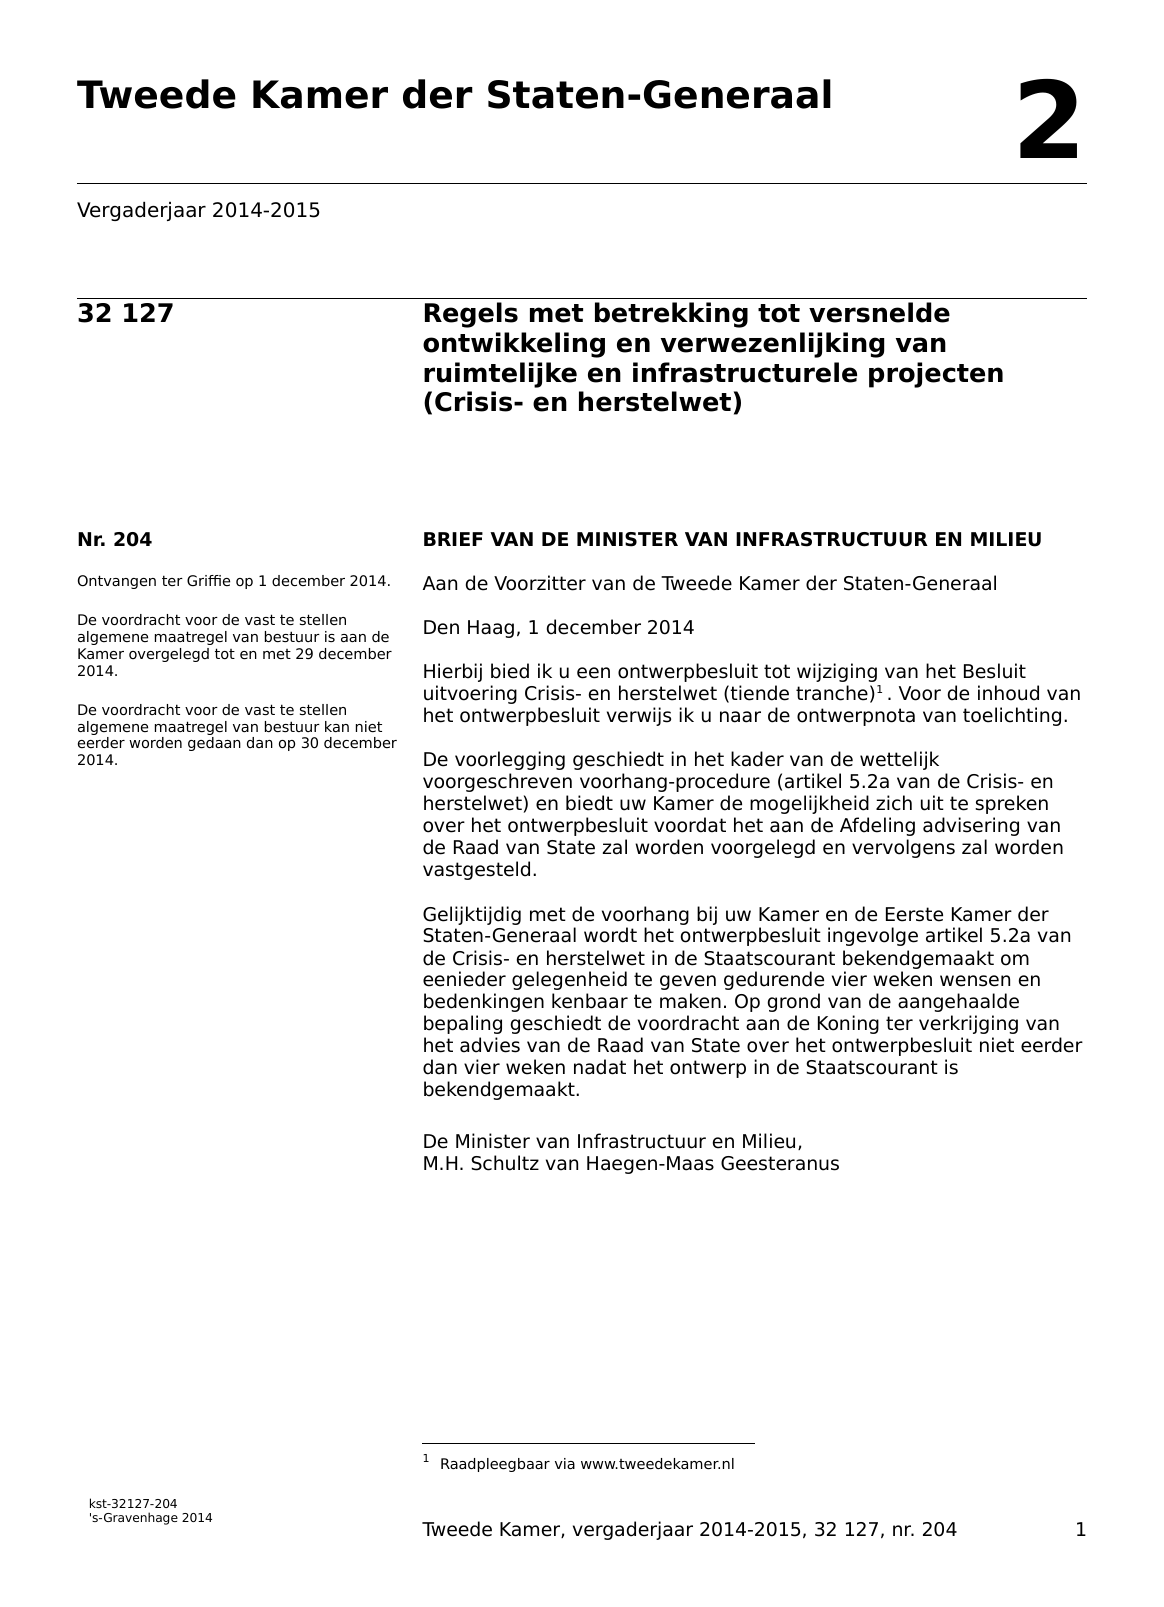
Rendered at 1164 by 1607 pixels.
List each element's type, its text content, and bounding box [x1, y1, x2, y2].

text Hierbij bied ik u een ontwerpbesluit tot wijziging van het Besluit uitvoering Crisis- en herstelwet (tiende tranche). Voor de inhoud van het ontwerpbesluit verwijs ik u naar de ontwerpnota van toelichting. [422, 661, 1087, 727]
text Gelijktijdig met de voorhang bij uw Kamer en de Eerste Kamer der Staten-Generaal wordt het ontwerpbesluit ingevolge artikel 5.2a van de Crisis- en herstelwet in de Staatscourant bekendgemaakt om eenieder gelegenheid te geven gedurende vier weken wensen en bedenkingen kenbaar te maken. Op grond van de aangehaalde bepaling geschiedt de voordracht aan de Koning ter verkrijging van het advies van de Raad van State over het ontwerpbesluit niet eerder dan vier weken nadat het ontwerp in de Staatscourant is bekendgemaakt. [422, 903, 1087, 1101]
table_cell Vergaderjaar 2014-2015 [77, 184, 1087, 298]
text Raadpleegbaar via www.tweedekamer.nl [422, 1452, 1087, 1474]
text [77, 590, 399, 612]
text Ontvangen ter Griffie op 1 december 2014. [77, 573, 399, 590]
text Aan de Voorzitter van de Tweede Kamer der Staten-Generaal [422, 573, 1087, 595]
table_header 2 [886, 59, 1087, 183]
text De voordracht voor de vast te stellen algemene maatregel van bestuur kan niet eerder worden gedaan dan op 30 december 2014. [77, 702, 399, 769]
text [77, 679, 399, 702]
text De voordracht voor de vast te stellen algemene maatregel van bestuur is aan de Kamer overgelegd tot en met 29 december 2014. [77, 612, 399, 679]
table_header Tweede Kamer der Staten-Generaal [77, 59, 886, 183]
text Den Haag, 1 december 2014 [422, 617, 1087, 639]
text De Minister van Infrastructuur en Milieu, M.H. Schultz van Haegen-Maas Geesteranus [422, 1131, 1087, 1175]
text De voorlegging geschiedt in het kader van de wettelijk voorgeschreven voorhang-procedure (artikel 5.2a van de Crisis- en herstelwet) en biedt uw Kamer de mogelijkheid zich uit te spreken over het ontwerpbesluit voordat het aan de Afdeling advisering van de Raad van State zal worden voorgelegd en vervolgens zal worden vastgesteld. [422, 749, 1087, 881]
subtitle 32 127 Regels met betrekking tot versnelde ontwikkeling en verwezenlijking van ruimtelijke en infrastructurele projecten (Crisis- en herstelwet) [77, 299, 1087, 418]
subtitle Nr. 204 BRIEF VAN DE MINISTER VAN INFRASTRUCTUUR EN MILIEU [77, 529, 1087, 551]
text kst-32127-204 [88, 1497, 323, 1511]
text 's-Gravenhage 2014 [88, 1511, 323, 1525]
